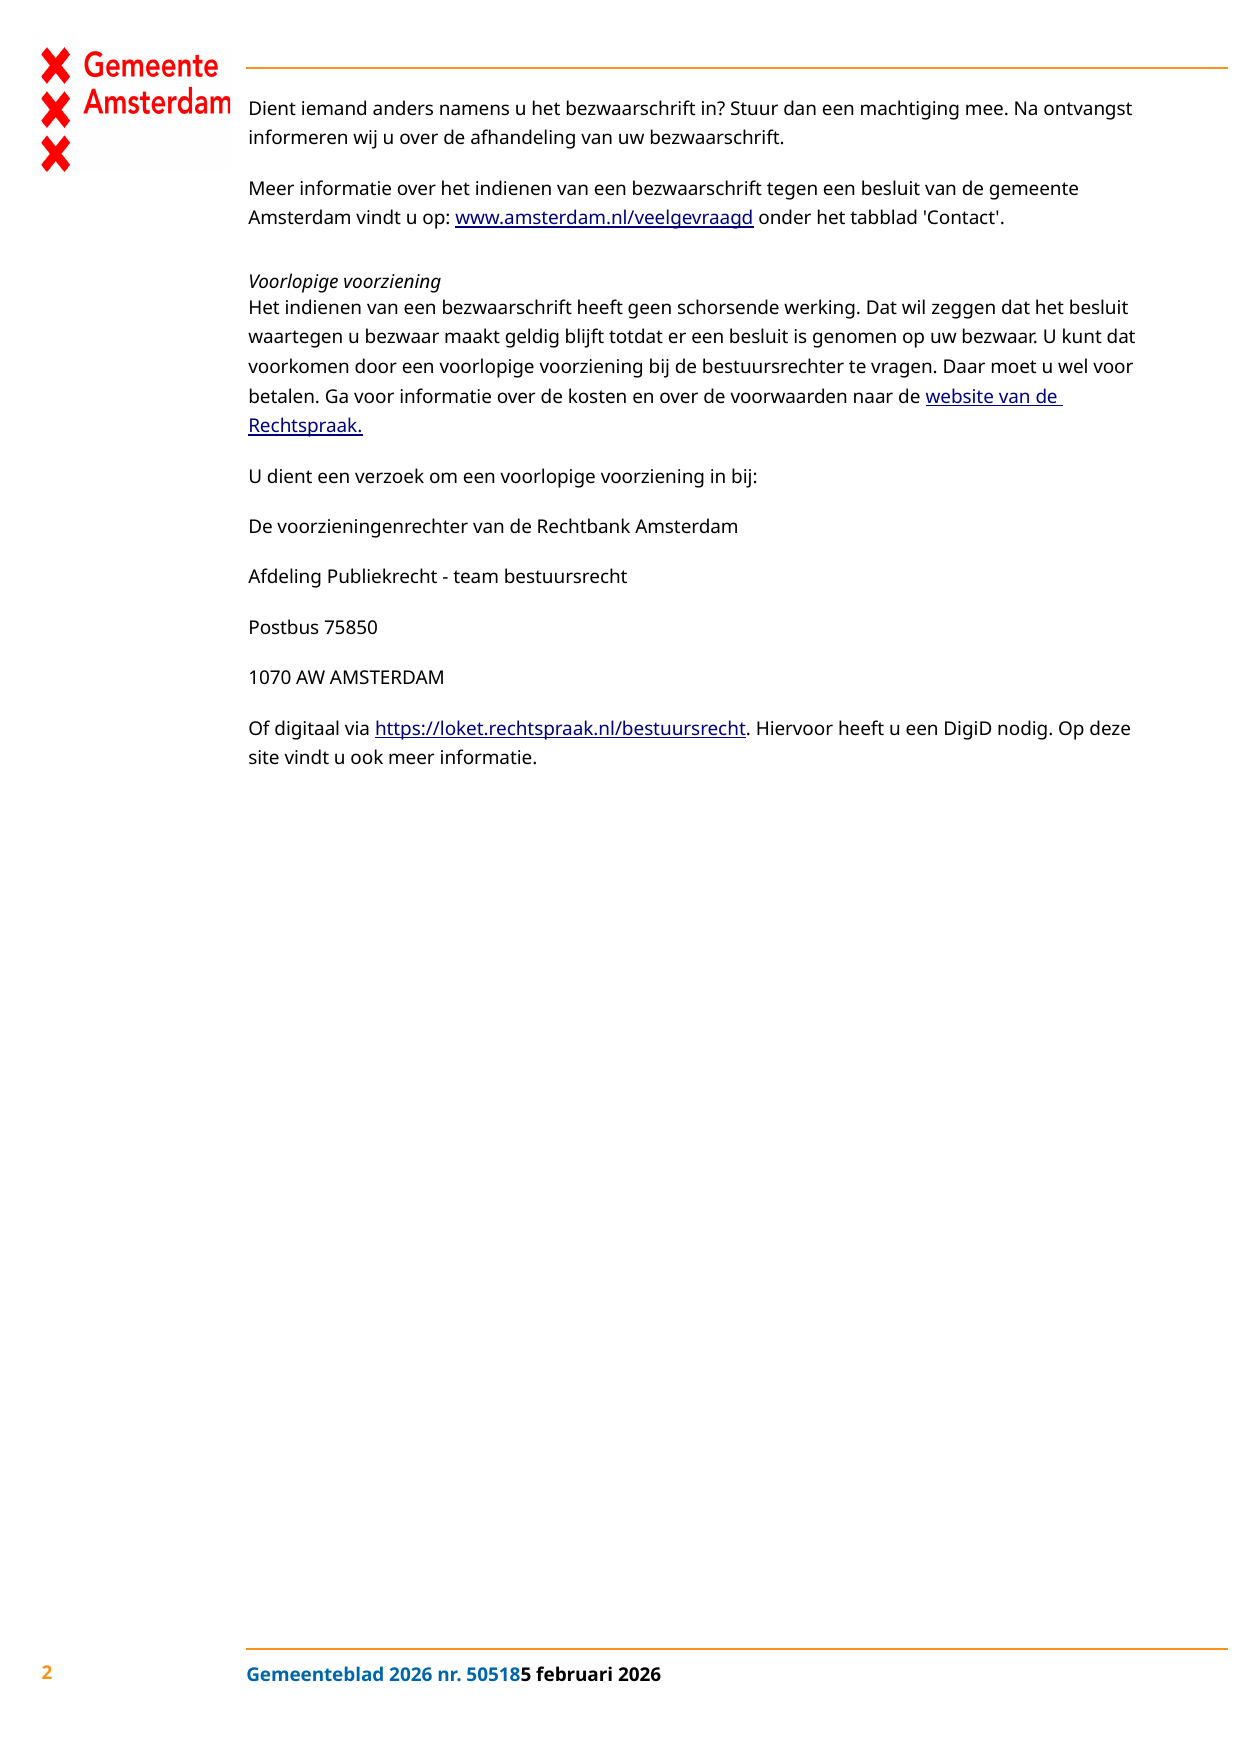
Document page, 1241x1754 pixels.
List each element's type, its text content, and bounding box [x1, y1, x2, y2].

text U dient een verzoek om een voorlopige voorziening in bij: [248, 463, 1152, 488]
picture [41, 47, 231, 172]
text Dient iemand anders namens u het bezwaarschrift in? Stuur dan een machtiging mee. Na ontvangst informeren wij u over de afhandeling van uw bezwaarschrift. [248, 95, 1152, 150]
text Of digitaal via https://loket.rechtspraak.nl/bestuursrecht. Hiervoor heeft u een DigiD nodig. Op deze site vindt u ook meer informatie. [248, 715, 1152, 770]
text Meer informatie over het indienen van een bezwaarschrift tegen een besluit van de gemeente Amsterdam vindt u op: www.amsterdam.nl/veelgevraagd onder het tabblad 'Contact'. [248, 175, 1152, 230]
text 1070 AW AMSTERDAM [248, 664, 1152, 690]
text De voorzieningenrechter van de Rechtbank Amsterdam [248, 513, 1152, 539]
text Het indienen van een bezwaarschrift heeft geen schorsende werking. Dat wil zeggen dat het besluit waartegen u bezwaar maakt geldig blijft totdat er een besluit is genomen op uw bezwaar. U kunt dat voorkomen door een voorlopige voorziening bij de bestuursrechter te vragen. Daar moet u wel voor betalen. Ga voor informatie over de kosten en over de voorwaarden naar de website van de Rechtspraak. [248, 294, 1152, 438]
text Afdeling Publiekrecht - team bestuursrecht [248, 564, 1152, 589]
text Postbus 75850 [248, 614, 1152, 640]
text Voorlopige voorziening [248, 268, 1152, 294]
